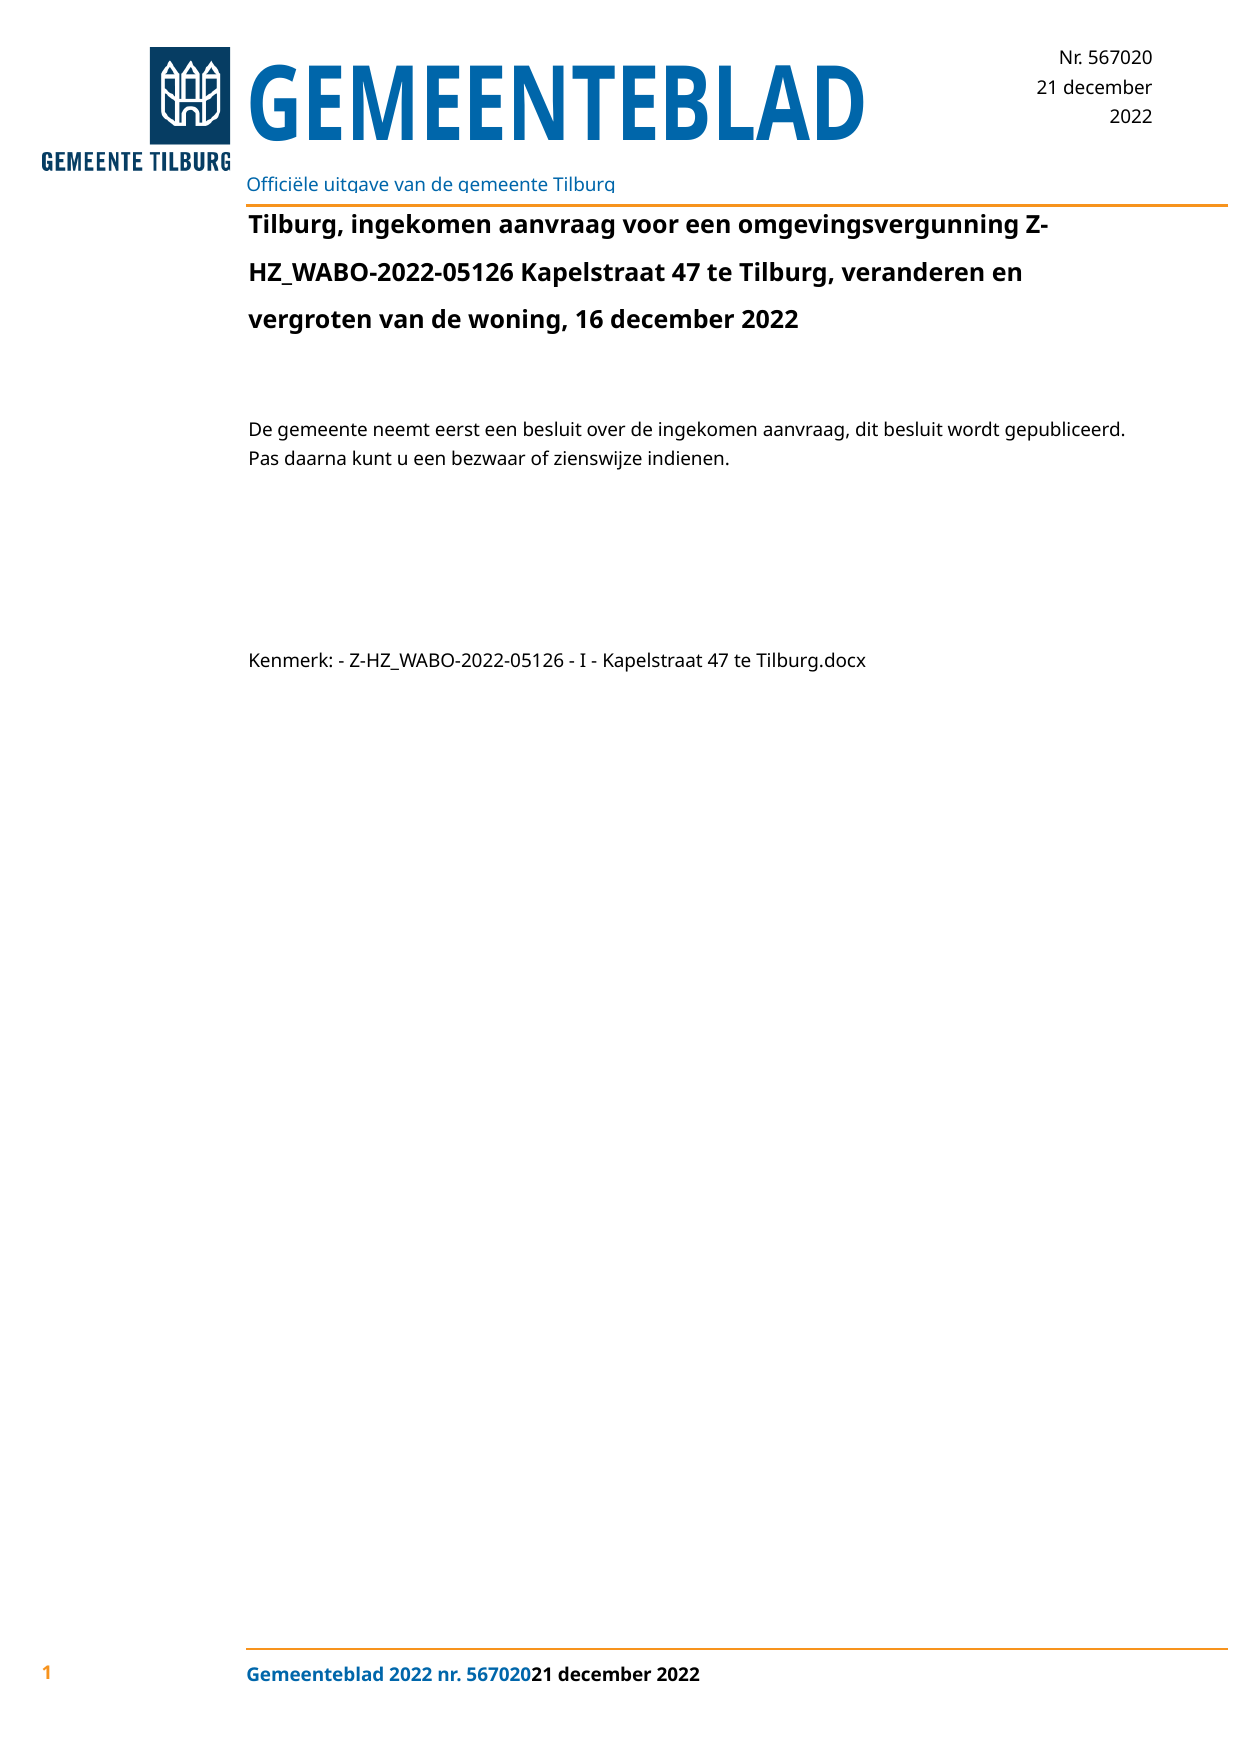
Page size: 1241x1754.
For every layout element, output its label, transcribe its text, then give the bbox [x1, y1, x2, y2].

text De gemeente neemt eerst een besluit over de ingekomen aanvraag, dit besluit wordt gepubliceerd. Pas daarna kunt u een bezwaar of zienswijze indienen. [248, 416, 1152, 471]
text Kenmerk: - Z-HZ_WABO-2022-05126 - I - Kapelstraat 47 te Tilburg.docx [248, 647, 1152, 673]
text Tilburg, ingekomen aanvraag voor een omgevingsvergunning Z-HZ_WABO-2022-05126 Kapelstraat 47 te Tilburg, veranderen en vergroten van de woning, 16 december 2022 [248, 207, 1152, 336]
picture [41, 47, 231, 172]
